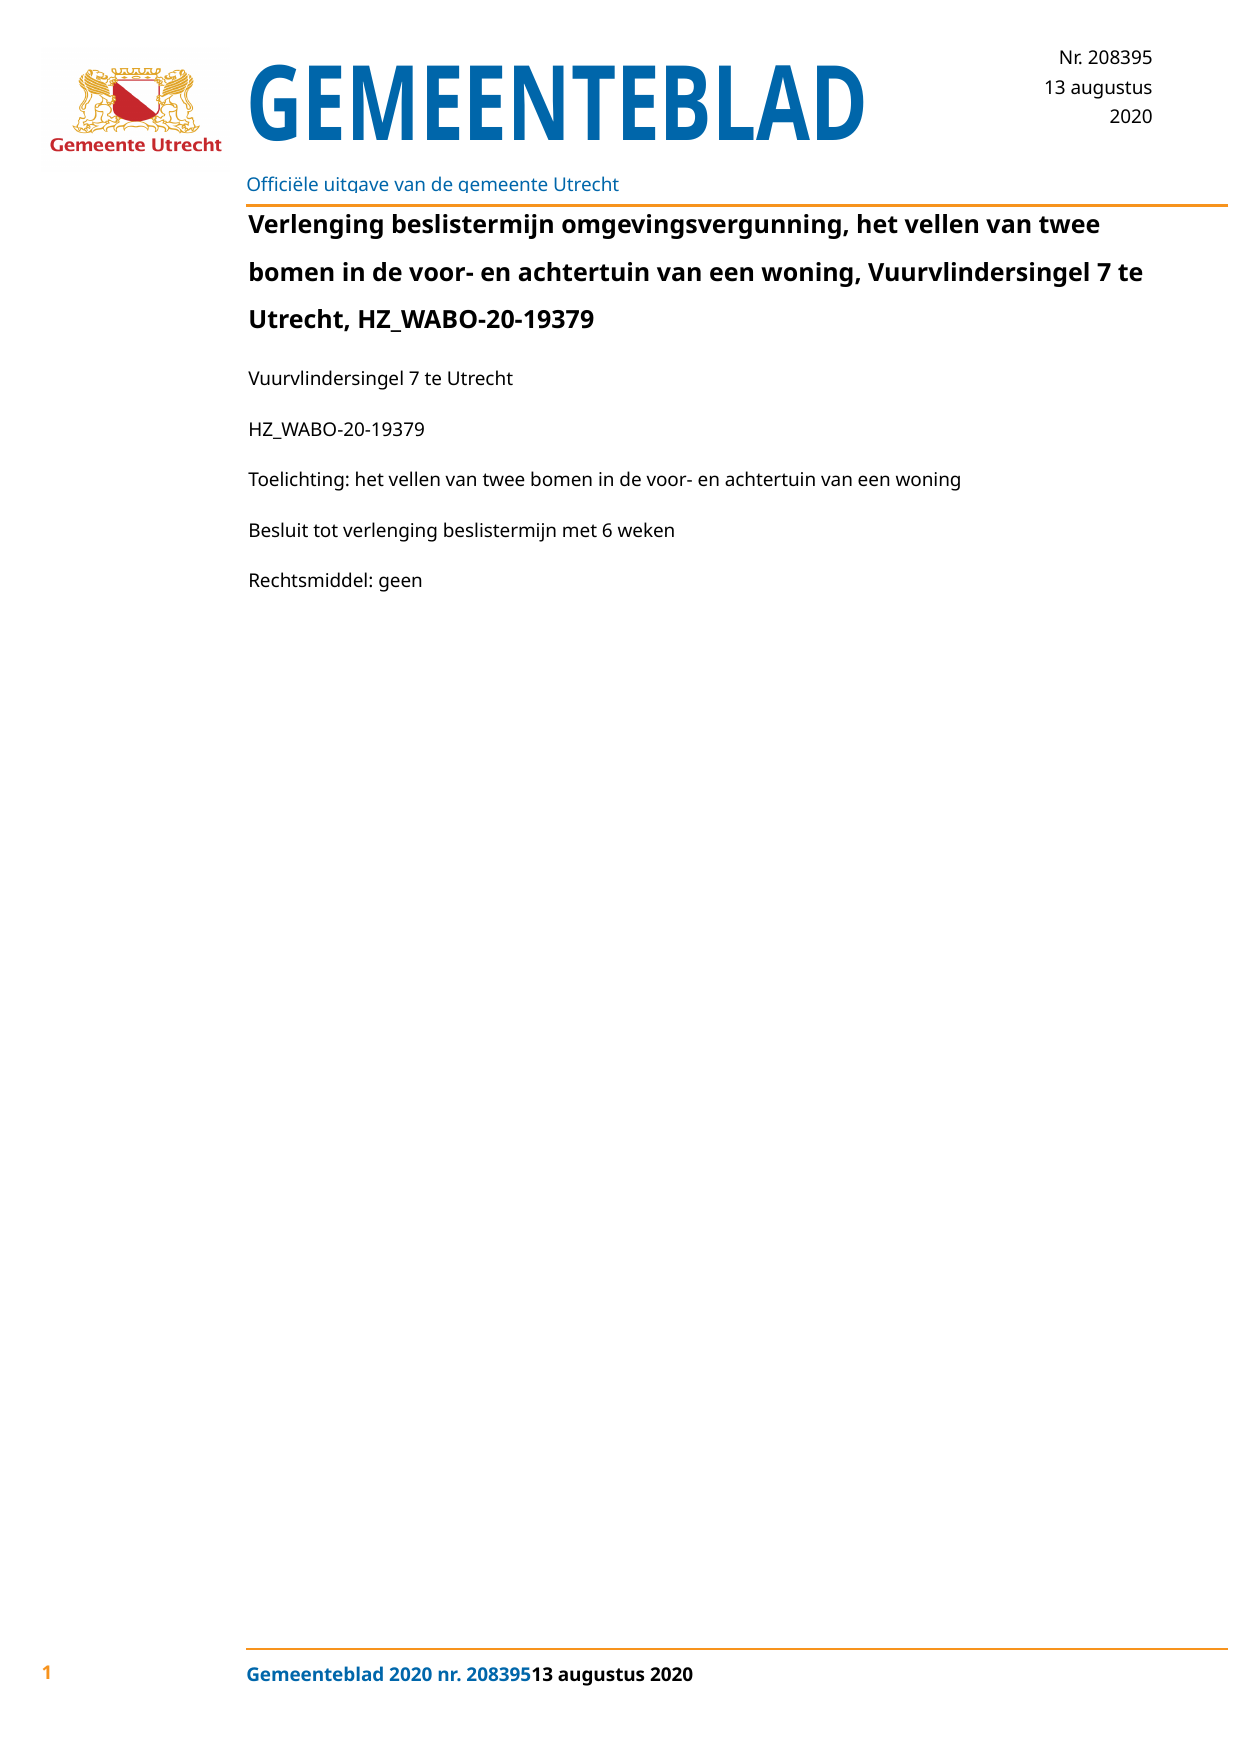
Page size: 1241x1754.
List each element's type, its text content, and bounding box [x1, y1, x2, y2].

text Vuurvlindersingel 7 te Utrecht [248, 366, 1152, 391]
text Rechtsmiddel: geen [248, 567, 1152, 593]
text Toelichting: het vellen van twee bomen in de voor- en achtertuin van een woning [248, 466, 1152, 492]
text Besluit tot verlenging beslistermijn met 6 weken [248, 517, 1152, 542]
text Verlenging beslistermijn omgevingsvergunning, het vellen van twee bomen in de voor- en achtertuin van een woning, Vuurvlindersingel 7 te Utrecht, HZ_WABO-20-19379 [248, 207, 1152, 336]
text HZ_WABO-20-19379 [248, 416, 1152, 442]
picture [41, 47, 231, 172]
